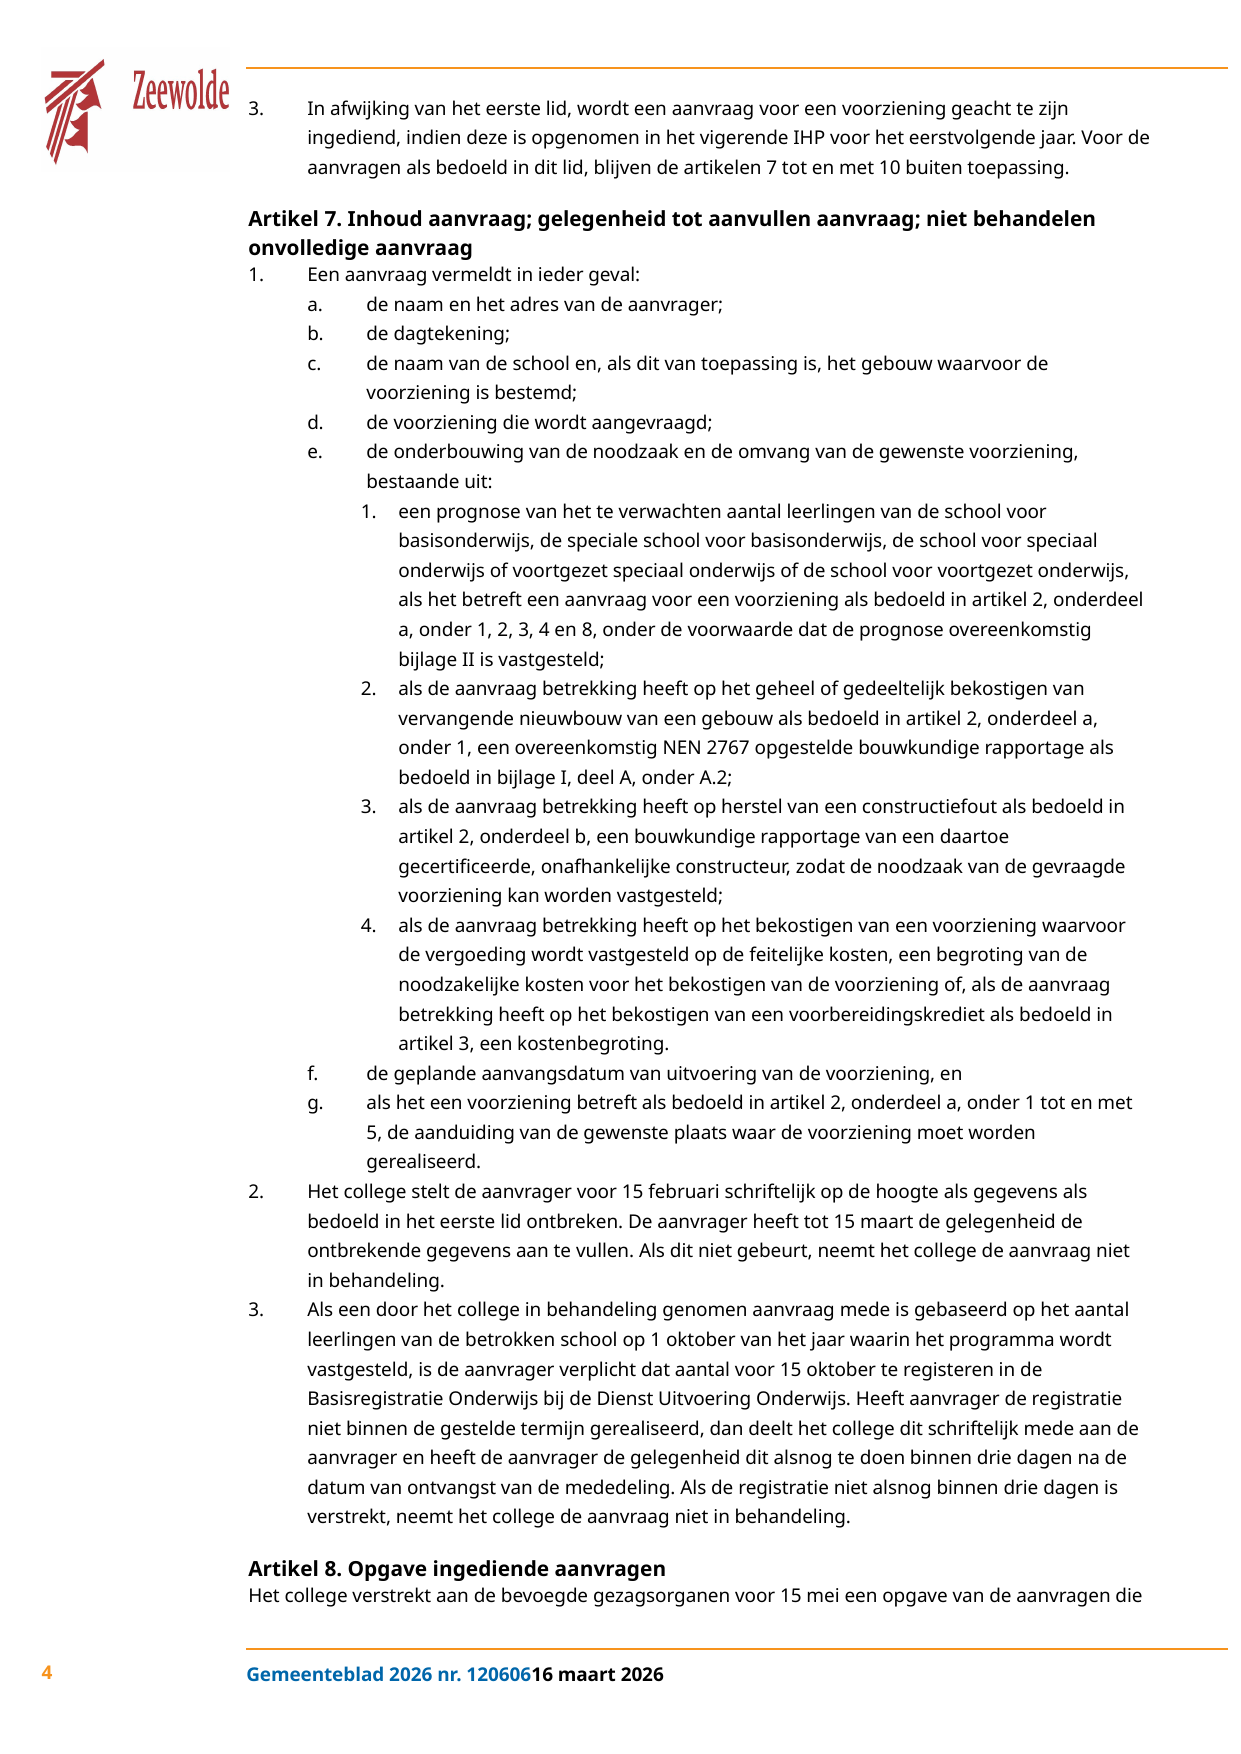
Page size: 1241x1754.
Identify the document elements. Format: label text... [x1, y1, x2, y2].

list Een aanvraag vermeldt in ieder geval: [248, 261, 1152, 287]
list als de aanvraag betrekking heeft op herstel van een constructiefout als bedoeld in artikel 2, onderdeel b, een bouwkundige rapportage van een daartoe gecertificeerde, onafhankelijke constructeur, zodat de noodzaak van de gevraagde voorziening kan worden vastgesteld; [361, 794, 1152, 908]
list als het een voorziening betreft als bedoeld in artikel 2, onderdeel a, onder 1 tot en met 5, de aanduiding van de gewenste plaats waar de voorziening moet worden gerealiseerd. [307, 1089, 1152, 1174]
list In afwijking van het eerste lid, wordt een aanvraag voor een voorziening geacht te zijn ingediend, indien deze is opgenomen in het vigerende IHP voor het eerstvolgende jaar. Voor de aanvragen als bedoeld in dit lid, blijven de artikelen 7 tot en met 10 buiten toepassing. [248, 95, 1152, 180]
list de naam en het adres van de aanvrager; [307, 291, 1152, 317]
text Artikel 8. Opgave ingediende aanvragen [248, 1554, 1152, 1583]
list als de aanvraag betrekking heeft op het geheel of gedeeltelijk bekostigen van vervangende nieuwbouw van een gebouw als bedoeld in artikel 2, onderdeel a, onder 1, een overeenkomstig NEN 2767 opgestelde bouwkundige rapportage als bedoeld in bijlage I, deel A, onder A.2; [361, 675, 1152, 790]
text Artikel 7. Inhoud aanvraag; gelegenheid tot aanvullen aanvraag; niet behandelen onvolledige aanvraag [248, 204, 1152, 261]
list een prognose van het te verwachten aantal leerlingen van de school voor basisonderwijs, de speciale school voor basisonderwijs, de school voor speciaal onderwijs of voortgezet speciaal onderwijs of de school voor voortgezet onderwijs, als het betreft een aanvraag voor een voorziening als bedoeld in artikel 2, onderdeel a, onder 1, 2, 3, 4 en 8, onder de voorwaarde dat de prognose overeenkomstig bijlage II is vastgesteld; [361, 498, 1152, 672]
picture [41, 47, 231, 172]
list de naam van de school en, als dit van toepassing is, het gebouw waarvoor de voorziening is bestemd; [307, 350, 1152, 405]
list de dagtekening; [307, 320, 1152, 346]
list als de aanvraag betrekking heeft op het bekostigen van een voorziening waarvoor de vergoeding wordt vastgesteld op de feitelijke kosten, een begroting van de noodzakelijke kosten voor het bekostigen van de voorziening of, als de aanvraag betrekking heeft op het bekostigen van een voorbereidingskrediet als bedoeld in artikel 3, een kostenbegroting. [361, 912, 1152, 1056]
list Het college stelt de aanvrager voor 15 februari schriftelijk op de hoogte als gegevens als bedoeld in het eerste lid ontbreken. De aanvrager heeft tot 15 maart de gelegenheid de ontbrekende gegevens aan te vullen. Als dit niet gebeurt, neemt het college de aanvraag niet in behandeling. [248, 1178, 1152, 1293]
list de onderbouwing van de noodzaak en de omvang van de gewenste voorziening, bestaande uit: [307, 439, 1152, 494]
list de geplande aanvangsdatum van uitvoering van de voorziening, en [307, 1060, 1152, 1086]
text Het college verstrekt aan de bevoegde gezagsorganen voor 15 mei een opgave van de aanvragen die [248, 1583, 1152, 1608]
list Als een door het college in behandeling genomen aanvraag mede is gebaseerd op het aantal leerlingen van de betrokken school op 1 oktober van het jaar waarin het programma wordt vastgesteld, is de aanvrager verplicht dat aantal voor 15 oktober te registeren in de Basisregistratie Onderwijs bij de Dienst Uitvoering Onderwijs. Heeft aanvrager de registratie niet binnen de gestelde termijn gerealiseerd, dan deelt het college dit schriftelijk mede aan de aanvrager en heeft de aanvrager de gelegenheid dit alsnog te doen binnen drie dagen na de datum van ontvangst van de mededeling. Als de registratie niet alsnog binnen drie dagen is verstrekt, neemt het college de aanvraag niet in behandeling. [248, 1297, 1152, 1529]
list de voorziening die wordt aangevraagd; [307, 409, 1152, 435]
